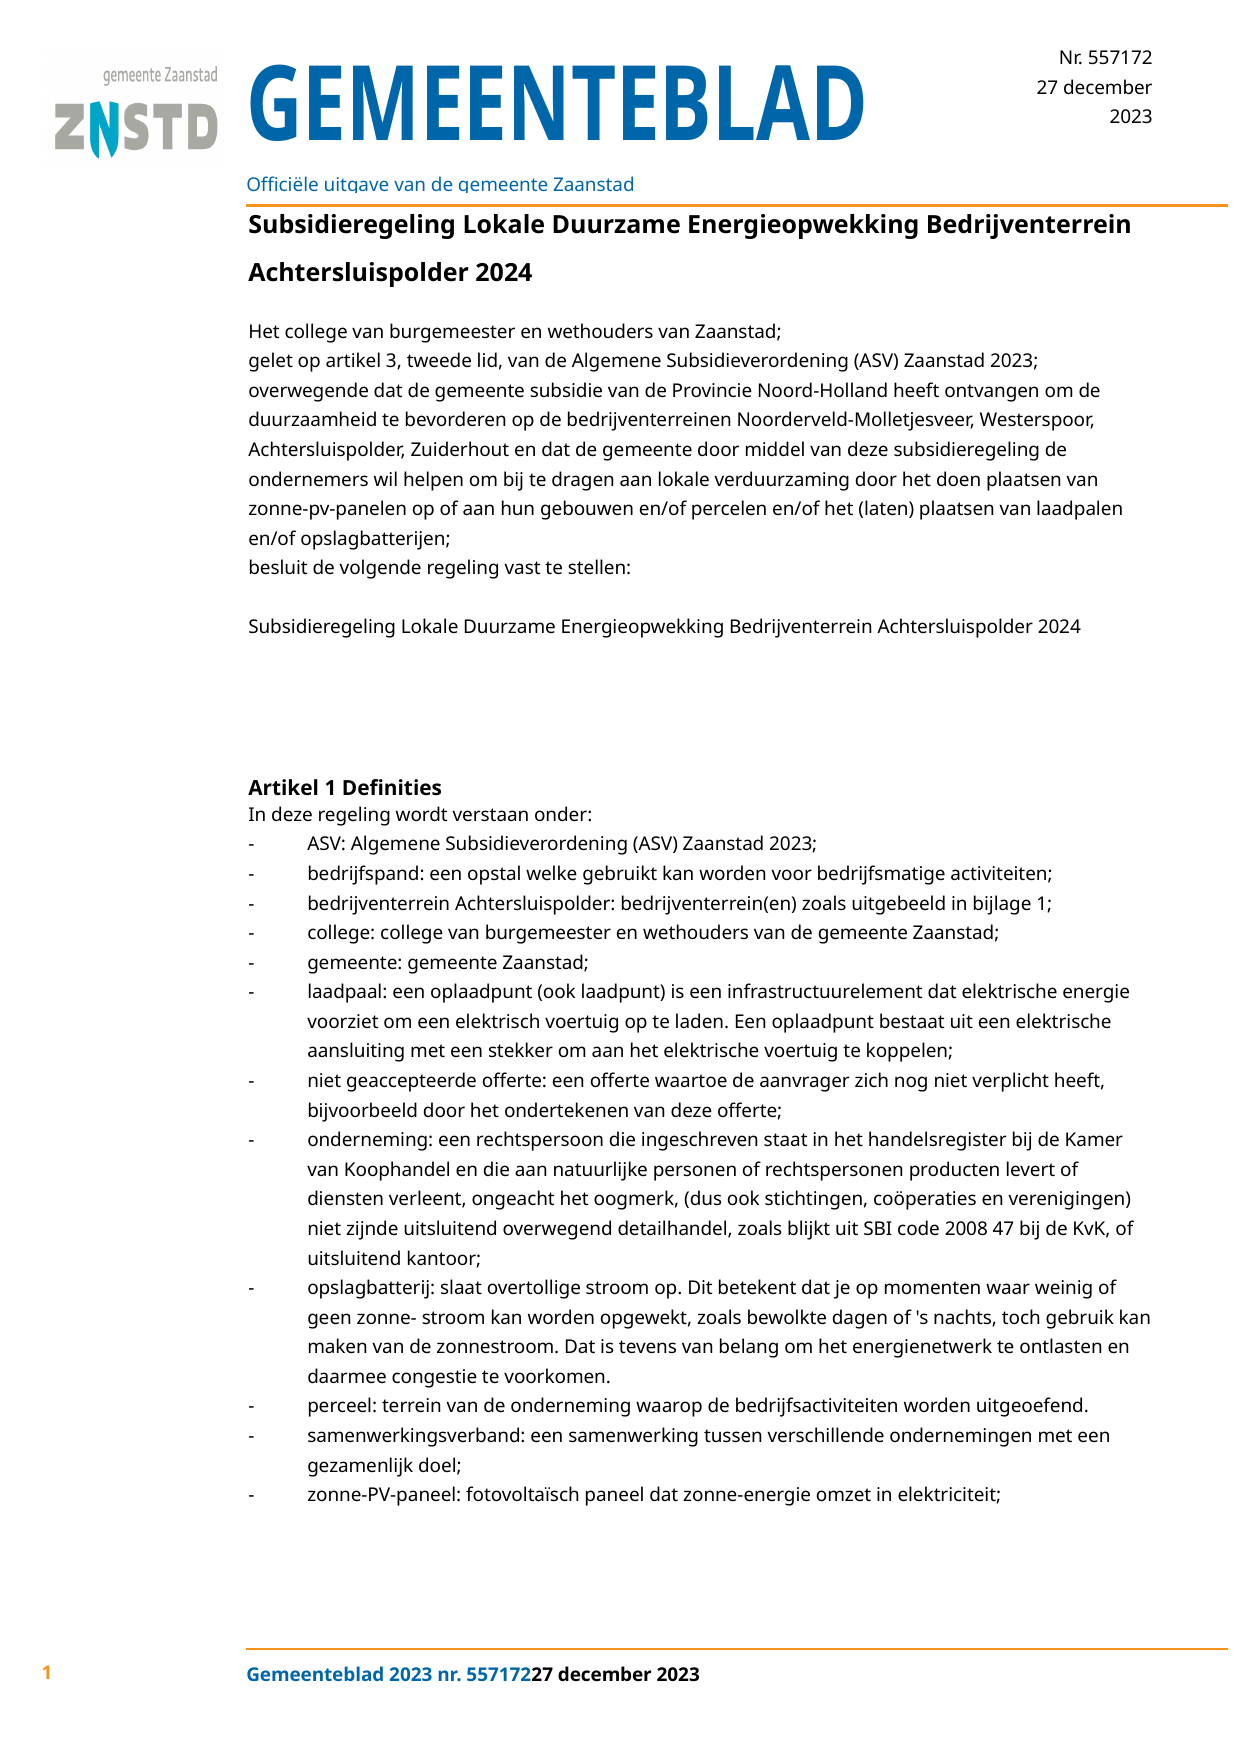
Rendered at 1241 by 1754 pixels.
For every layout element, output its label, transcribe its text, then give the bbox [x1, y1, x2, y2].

list bedrijfspand: een opstal welke gebruikt kan worden voor bedrijfsmatige activiteiten; [248, 860, 1152, 886]
list laadpaal: een oplaadpunt (ook laadpunt) is een infrastructuurelement dat elektrische energie voorziet om een elektrisch voertuig op te laden. Een oplaadpunt bestaat uit een elektrische aansluiting met een stekker om aan het elektrische voertuig te koppelen; [248, 978, 1152, 1063]
list gemeente: gemeente Zaanstad; [248, 949, 1152, 975]
list zonne-PV-paneel: fotovoltaïsch paneel dat zonne-energie omzet in elektriciteit; [248, 1481, 1152, 1507]
list perceel: terrein van de onderneming waarop de bedrijfsactiviteiten worden uitgeoefend. [248, 1393, 1152, 1418]
text gelet op artikel 3, tweede lid, van de Algemene Subsidieverordening (ASV) Zaanstad 2023; [248, 347, 1152, 373]
text Artikel 1 Definities [248, 773, 1152, 801]
list niet geaccepteerde offerte: een offerte waartoe de aanvrager zich nog niet verplicht heeft, bijvoorbeeld door het ondertekenen van deze offerte; [248, 1067, 1152, 1123]
list bedrijventerrein Achtersluispolder: bedrijventerrein(en) zoals uitgebeeld in bijlage 1; [248, 890, 1152, 916]
list onderneming: een rechtspersoon die ingeschreven staat in het handelsregister bij de Kamer van Koophandel en die aan natuurlijke personen of rechtspersonen producten levert of diensten verleent, ongeacht het oogmerk, (dus ook stichtingen, coöperaties en verenigingen) niet zijnde uitsluitend overwegend detailhandel, zoals blijkt uit SBI code 2008 47 bij de KvK, of uitsluitend kantoor; [248, 1126, 1152, 1271]
text Subsidieregeling Lokale Duurzame Energieopwekking Bedrijventerrein Achtersluispolder 2024 [248, 614, 1152, 639]
text In deze regeling wordt verstaan onder: [248, 801, 1152, 827]
text overwegende dat de gemeente subsidie van de Provincie Noord-Holland heeft ontvangen om de duurzaamheid te bevorderen op de bedrijventerreinen Noorderveld-Molletjesveer, Westerspoor, Achtersluispolder, Zuiderhout en dat de gemeente door middel van deze subsidieregeling de ondernemers wil helpen om bij te dragen aan lokale verduurzaming door het doen plaatsen van zonne-pv-panelen op of aan hun gebouwen en/of percelen en/of het (laten) plaatsen van laadpalen en/of opslagbatterijen; [248, 377, 1152, 551]
text Subsidieregeling Lokale Duurzame Energieopwekking Bedrijventerrein Achtersluispolder 2024 [248, 207, 1152, 288]
text besluit de volgende regeling vast te stellen: [248, 554, 1152, 580]
list opslagbatterij: slaat overtollige stroom op. Dit betekent dat je op momenten waar weinig of geen zonne- stroom kan worden opgewekt, zoals bewolkte dagen of 's nachts, toch gebruik kan maken van de zonnestroom. Dat is tevens van belang om het energienetwerk te ontlasten en daarmee congestie te voorkomen. [248, 1274, 1152, 1389]
list ASV: Algemene Subsidieverordening (ASV) Zaanstad 2023; [248, 831, 1152, 856]
text Het college van burgemeester en wethouders van Zaanstad; [248, 318, 1152, 344]
list samenwerkingsverband: een samenwerking tussen verschillende ondernemingen met een gezamenlijk doel; [248, 1422, 1152, 1478]
list college: college van burgemeester en wethouders van de gemeente Zaanstad; [248, 919, 1152, 945]
picture [41, 47, 231, 172]
